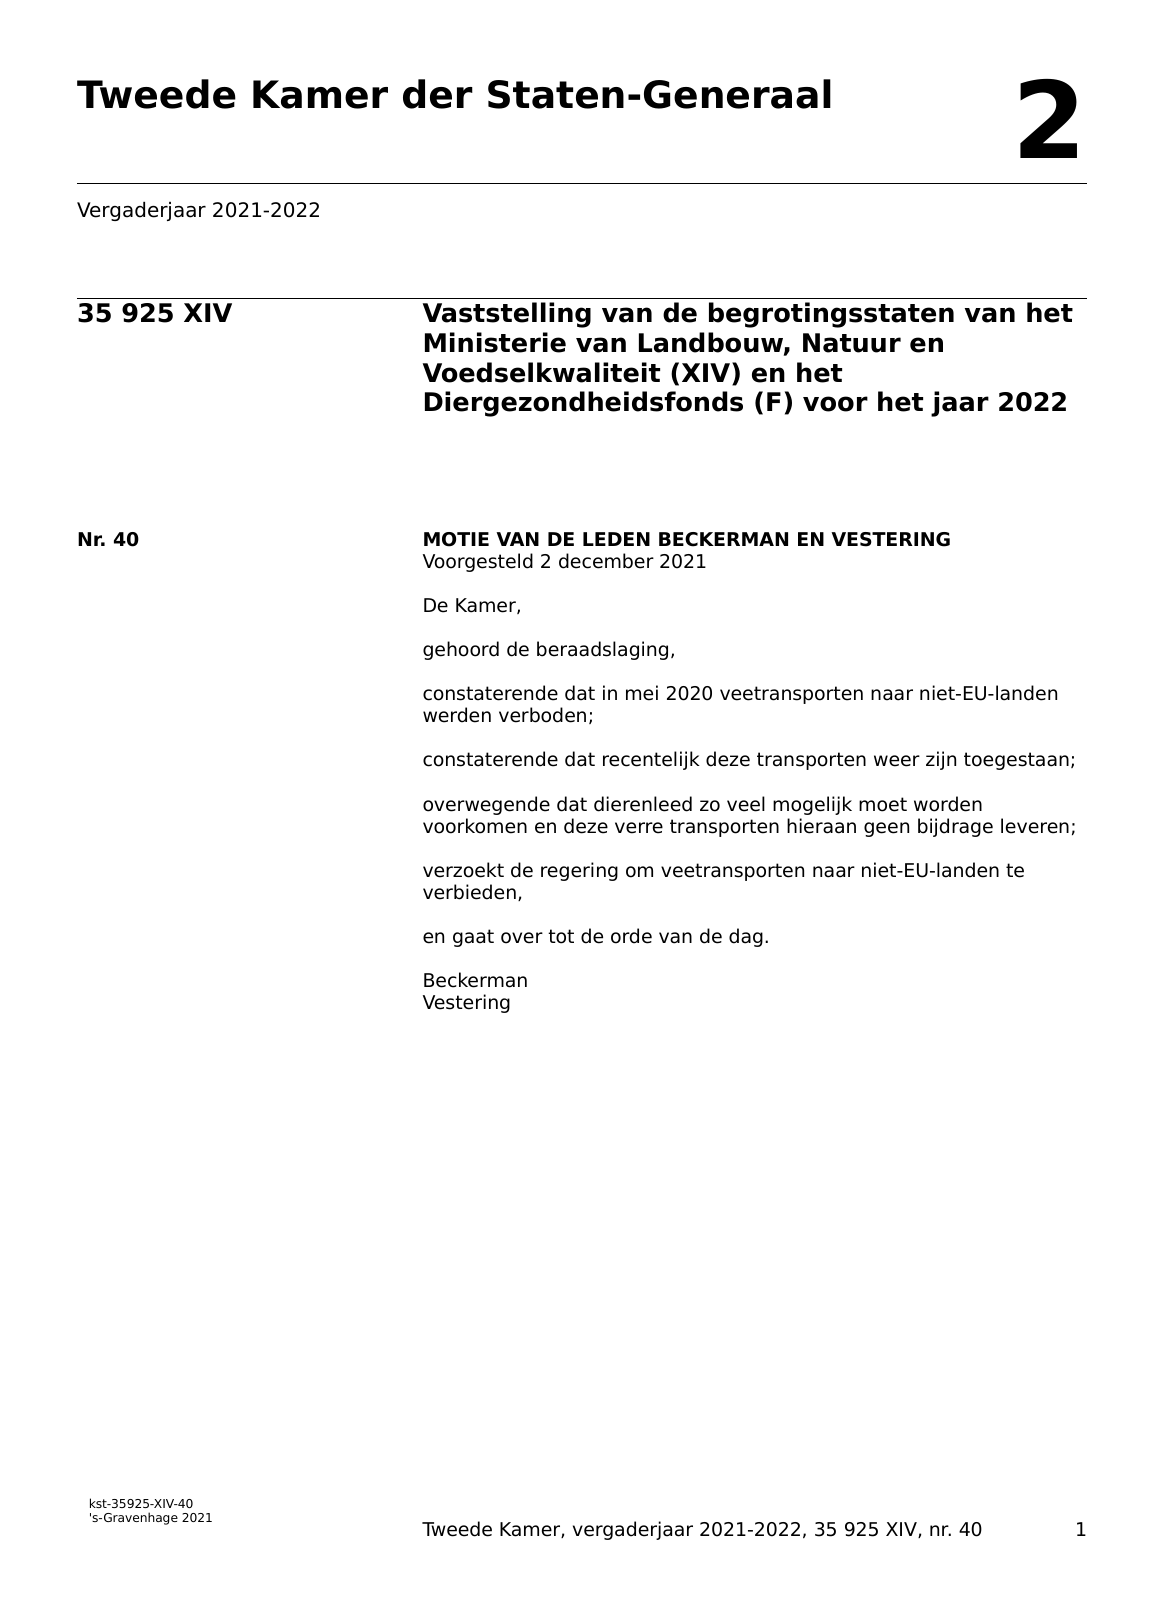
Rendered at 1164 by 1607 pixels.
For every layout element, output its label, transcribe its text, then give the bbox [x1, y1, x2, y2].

table_header 2 [886, 59, 1087, 183]
text Beckerman [422, 970, 1087, 992]
text en gaat over tot de orde van de dag. [422, 926, 1087, 948]
text overwegende dat dierenleed zo veel mogelijk moet worden voorkomen en deze verre transporten hieraan geen bijdrage leveren; [422, 793, 1087, 837]
table_header Tweede Kamer der Staten-Generaal [77, 59, 886, 183]
text verzoekt de regering om veetransporten naar niet-EU-landen te verbieden, [422, 860, 1087, 904]
table_cell Vergaderjaar 2021-2022 [77, 184, 1087, 298]
text De Kamer, [422, 595, 1087, 617]
text constaterende dat recentelijk deze transporten weer zijn toegestaan; [422, 749, 1087, 771]
text kst-35925-XIV-40 [88, 1497, 323, 1511]
subtitle 35 925 XIV Vaststelling van de begrotingsstaten van het Ministerie van Landbouw, Natuur en Voedselkwaliteit (XIV) en het Diergezondheidsfonds (F) voor het jaar 2022 [77, 299, 1087, 418]
text Voorgesteld 2 december 2021 [422, 551, 1087, 573]
text constaterende dat in mei 2020 veetransporten naar niet-EU-landen werden verboden; [422, 683, 1087, 727]
text 's-Gravenhage 2021 [88, 1511, 323, 1525]
text Vestering [422, 992, 1087, 1014]
subtitle Nr. 40 MOTIE VAN DE LEDEN BECKERMAN EN VESTERING [77, 529, 1087, 551]
text gehoord de beraadslaging, [422, 639, 1087, 661]
